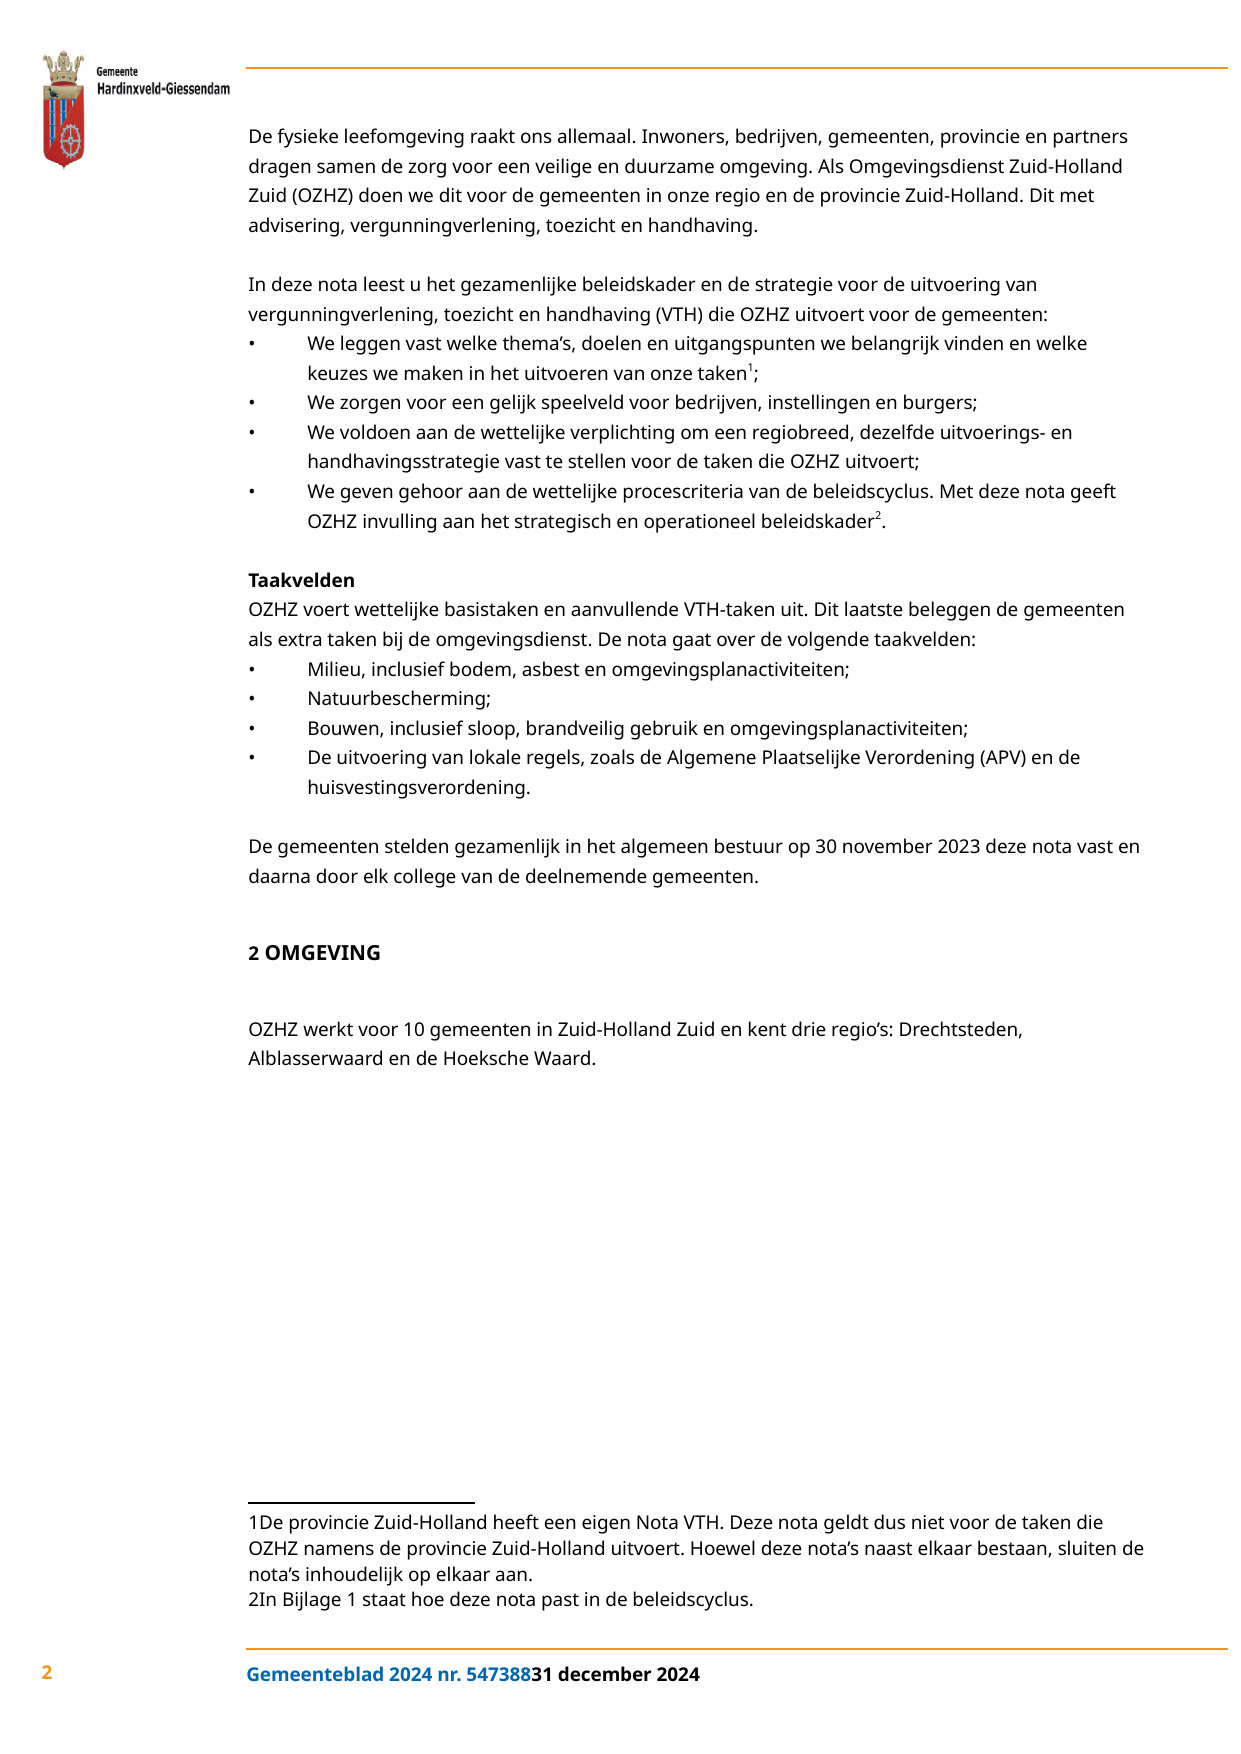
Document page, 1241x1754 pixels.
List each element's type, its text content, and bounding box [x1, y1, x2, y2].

text OZHZ werkt voor 10 gemeenten in Zuid-Holland Zuid en kent drie regio’s: Drechtsteden, Alblasserwaard en de Hoeksche Waard. [248, 1016, 1152, 1071]
list We voldoen aan de wettelijke verplichting om een regiobreed, dezelfde uitvoerings- en handhavingsstrategie vast te stellen voor de taken die OZHZ uitvoert; [248, 419, 1152, 474]
list We geven gehoor aan de wettelijke procescriteria van de beleidscyclus. Met deze nota geeft OZHZ invulling aan het strategisch en operationeel beleidskader. [248, 478, 1152, 533]
list We zorgen voor een gelijk speelveld voor bedrijven, instellingen en burgers; [248, 389, 1152, 415]
text OZHZ voert wettelijke basistaken en aanvullende VTH-taken uit. Dit laatste beleggen de gemeenten als extra taken bij de omgevingsdienst. De nota gaat over de volgende taakvelden: [248, 597, 1152, 652]
text De fysieke leefomgeving raakt ons allemaal. Inwoners, bedrijven, gemeenten, provincie en partners dragen samen de zorg voor een veilige en duurzame omgeving. Als Omgevingsdienst Zuid-Holland Zuid (OZHZ) doen we dit voor de gemeenten in onze regio en de provincie Zuid-Holland. Dit met advisering, vergunningverlening, toezicht en handhaving. [248, 123, 1152, 238]
list Bouwen, inclusief sloop, brandveilig gebruik en omgevingsplanactiviteiten; [248, 715, 1152, 741]
list Milieu, inclusief bodem, asbest en omgevingsplanactiviteiten; [248, 656, 1152, 681]
text Taakvelden [248, 567, 1152, 593]
text In deze nota leest u het gezamenlijke beleidskader en de strategie voor de uitvoering van vergunningverlening, toezicht en handhaving (VTH) die OZHZ uitvoert voor de gemeenten: [248, 271, 1152, 326]
picture [41, 47, 231, 172]
list De provincie Zuid-Holland heeft een eigen Nota VTH. Deze nota geldt dus niet voor de taken die OZHZ namens de provincie Zuid-Holland uitvoert. Hoewel deze nota’s naast elkaar bestaan, sluiten de nota’s inhoudelijk op elkaar aan. [248, 1509, 1152, 1586]
text De gemeenten stelden gezamenlijk in het algemeen bestuur op 30 november 2023 deze nota vast en daarna door elk college van de deelnemende gemeenten. [248, 833, 1152, 888]
text 2 OMGEVING [248, 938, 1152, 966]
list De uitvoering van lokale regels, zoals de Algemene Plaatselijke Verordening (APV) en de huisvestingsverordening. [248, 744, 1152, 800]
list In Bijlage 1 staat hoe deze nota past in de beleidscyclus. [248, 1586, 1152, 1612]
list We leggen vast welke thema’s, doelen en uitgangspunten we belangrijk vinden en welke keuzes we maken in het uitvoeren van onze taken; [248, 330, 1152, 386]
list Natuurbescherming; [248, 685, 1152, 711]
